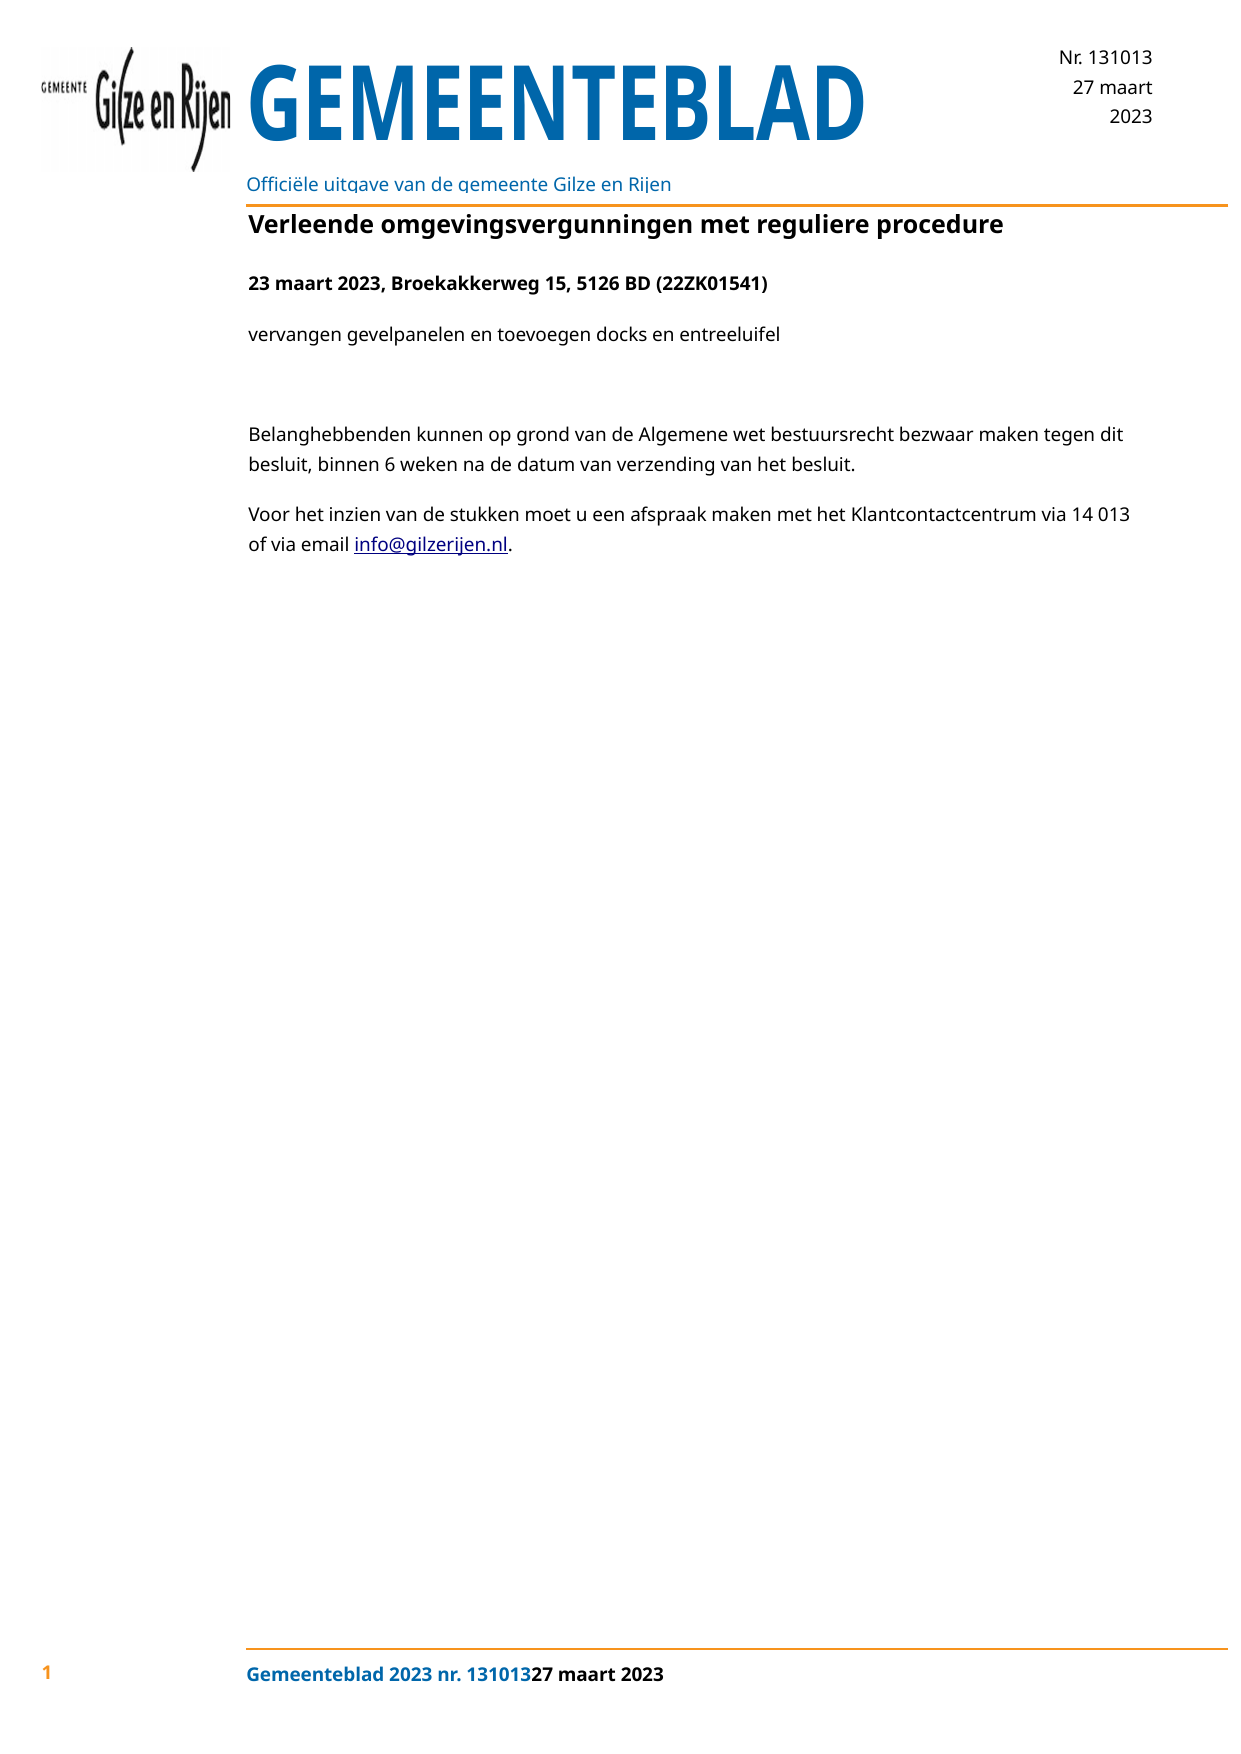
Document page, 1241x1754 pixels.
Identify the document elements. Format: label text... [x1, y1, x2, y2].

text Verleende omgevingsvergunningen met reguliere procedure [248, 207, 1152, 241]
text Voor het inzien van de stukken moet u een afspraak maken met het Klantcontactcentrum via 14 013 of via email info@gilzerijen.nl. [248, 502, 1152, 557]
text vervangen gevelpanelen en toevoegen docks en entreeluifel [248, 321, 1152, 346]
text Belanghebbenden kunnen op grond van de Algemene wet bestuursrecht bezwaar maken tegen dit besluit, binnen 6 weken na de datum van verzending van het besluit. [248, 422, 1152, 477]
text 23 maart 2023, Broekakkerweg 15, 5126 BD (22ZK01541) [248, 270, 1152, 296]
picture [41, 47, 231, 172]
